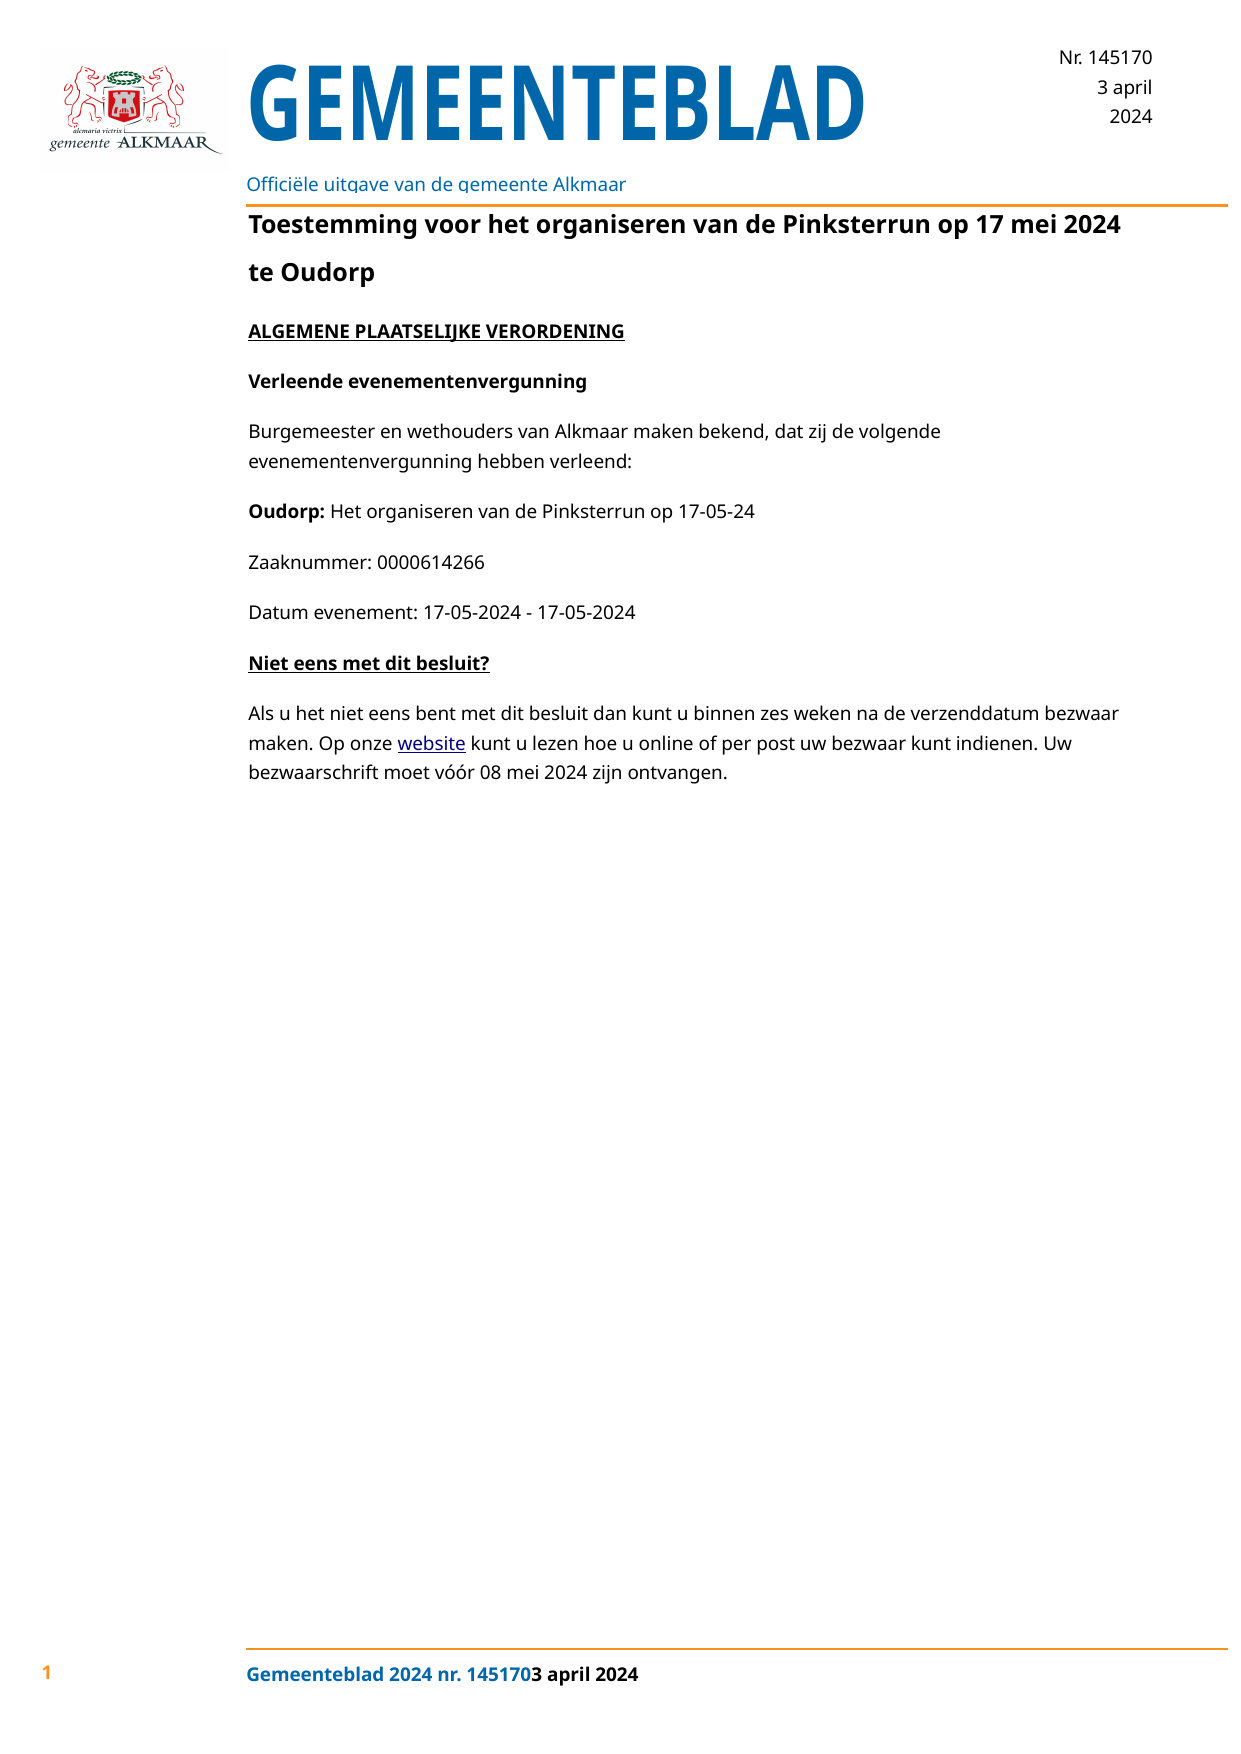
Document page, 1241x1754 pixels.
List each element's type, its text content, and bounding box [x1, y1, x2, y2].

text Niet eens met dit besluit? [248, 650, 1152, 676]
text Datum evenement: 17-05-2024 - 17-05-2024 [248, 599, 1152, 625]
text Burgemeester en wethouders van Alkmaar maken bekend, dat zij de volgende evenementenvergunning hebben verleend: [248, 419, 1152, 474]
text Oudorp: Het organiseren van de Pinksterrun op 17-05-24 [248, 499, 1152, 524]
text Als u het niet eens bent met dit besluit dan kunt u binnen zes weken na de verzenddatum bezwaar maken. Op onze website kunt u lezen hoe u online of per post uw bezwaar kunt indienen. Uw bezwaarschrift moet vóór 08 mei 2024 zijn ontvangen. [248, 700, 1152, 785]
picture [41, 47, 231, 172]
text ALGEMENE PLAATSELIJKE VERORDENING [248, 318, 1152, 344]
text Zaaknummer: 0000614266 [248, 549, 1152, 575]
text Verleende evenementenvergunning [248, 368, 1152, 394]
text Toestemming voor het organiseren van de Pinksterrun op 17 mei 2024 te Oudorp [248, 207, 1152, 288]
